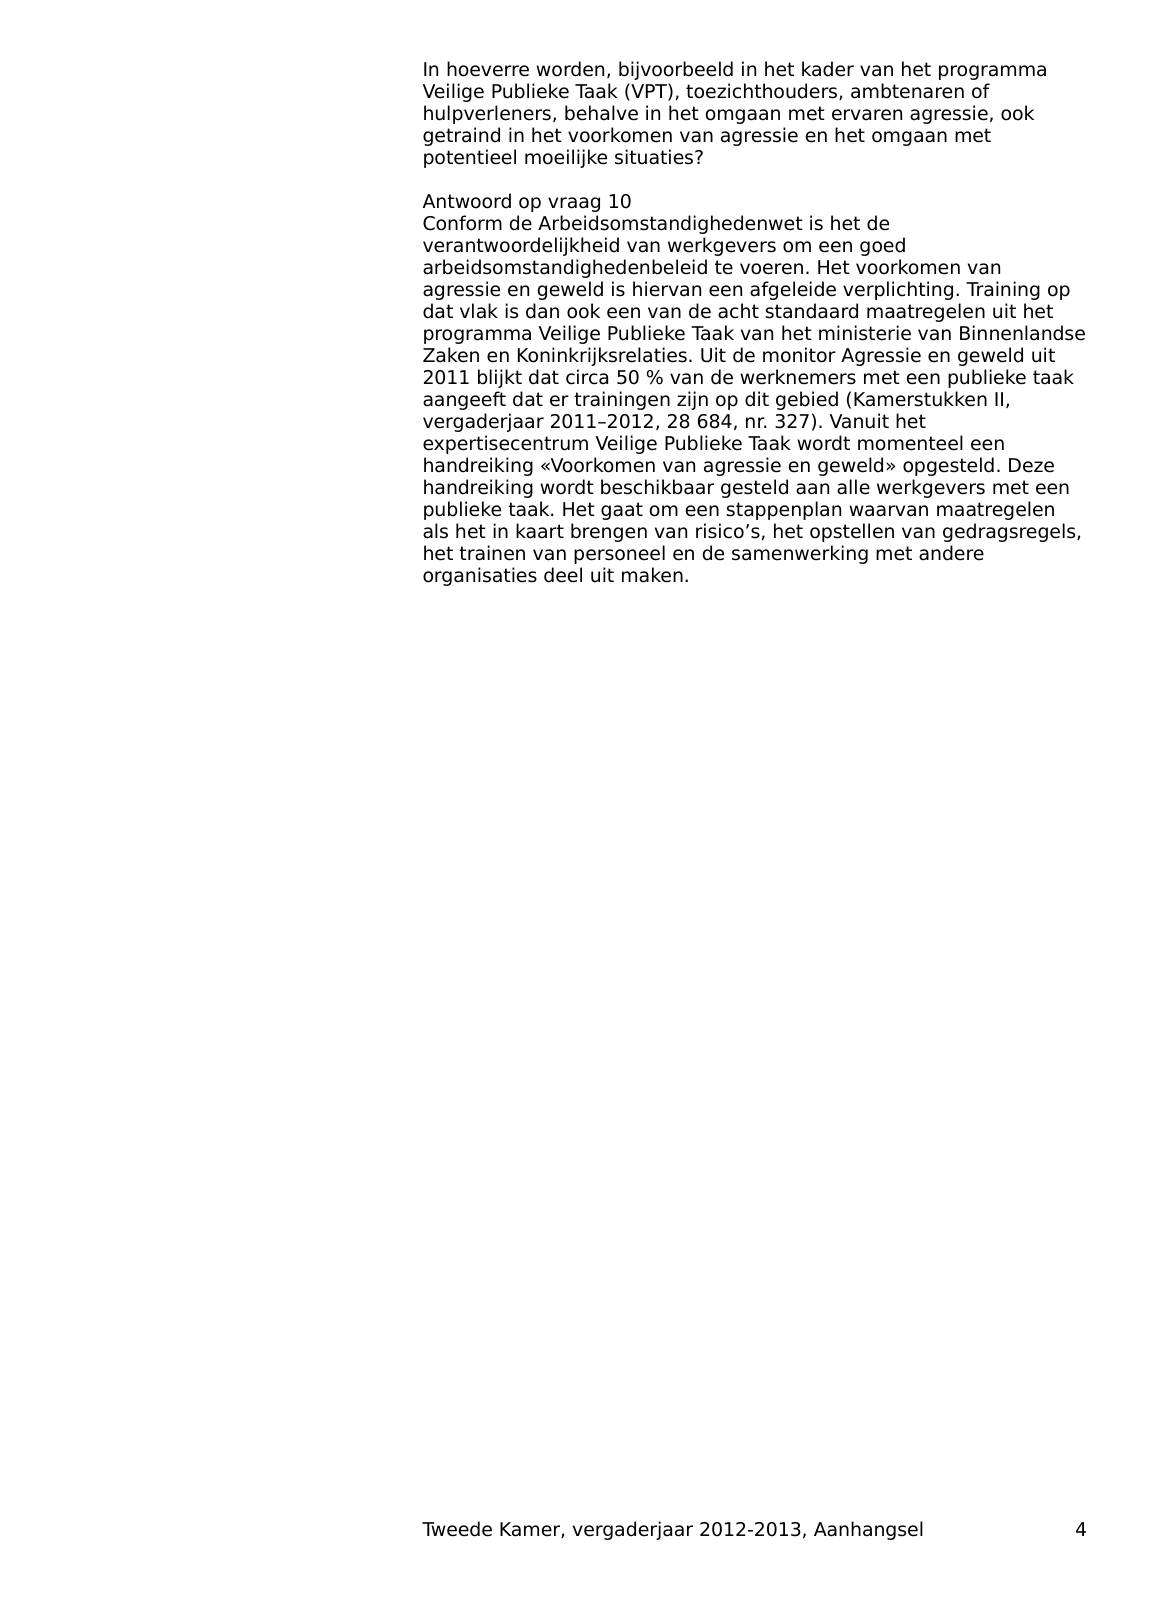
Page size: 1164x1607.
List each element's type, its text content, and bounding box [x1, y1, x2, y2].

text In hoeverre worden, bijvoorbeeld in het kader van het programma Veilige Publieke Taak (VPT), toezichthouders, ambtenaren of hulpverleners, behalve in het omgaan met ervaren agressie, ook getraind in het voorkomen van agressie en het omgaan met potentieel moeilijke situaties? [422, 59, 1087, 169]
text Antwoord op vraag 10 [422, 191, 1087, 213]
text Conform de Arbeidsomstandighedenwet is het de verantwoordelijkheid van werkgevers om een goed arbeidsomstandighedenbeleid te voeren. Het voorkomen van agressie en geweld is hiervan een afgeleide verplichting. Training op dat vlak is dan ook een van de acht standaard maatregelen uit het programma Veilige Publieke Taak van het ministerie van Binnenlandse Zaken en Koninkrijksrelaties. Uit de monitor Agressie en geweld uit 2011 blijkt dat circa 50 % van de werknemers met een publieke taak aangeeft dat er trainingen zijn op dit gebied (Kamerstukken II, vergaderjaar 2011–2012, 28 684, nr. 327). Vanuit het expertisecentrum Veilige Publieke Taak wordt momenteel een handreiking «Voorkomen van agressie en geweld» opgesteld. Deze handreiking wordt beschikbaar gesteld aan alle werkgevers met een publieke taak. Het gaat om een stappenplan waarvan maatregelen als het in kaart brengen van risico’s, het opstellen van gedragsregels, het trainen van personeel en de samenwerking met andere organisaties deel uit maken. [422, 213, 1087, 587]
